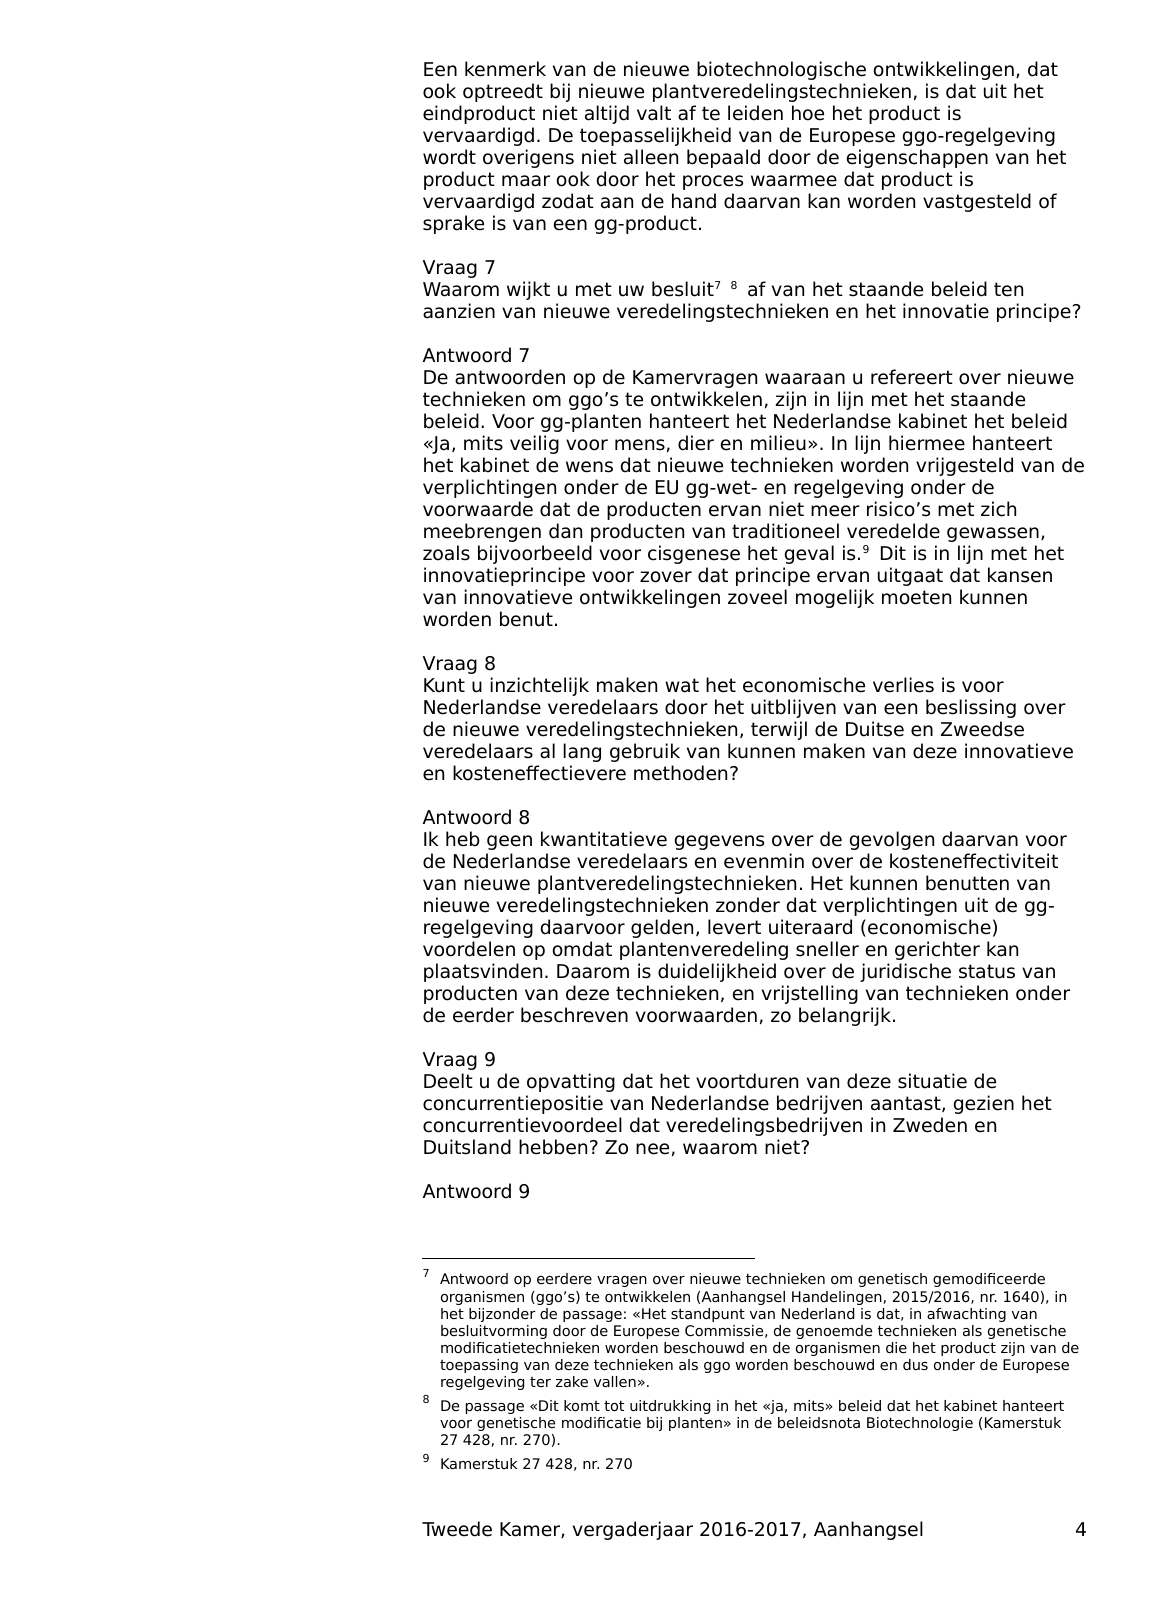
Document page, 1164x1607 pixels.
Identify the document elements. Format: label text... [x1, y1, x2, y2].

text Ik heb geen kwantitatieve gegevens over de gevolgen daarvan voor de Nederlandse veredelaars en evenmin over de kosteneffectiviteit van nieuwe plantveredelingstechnieken. Het kunnen benutten van nieuwe veredelingstechnieken zonder dat verplichtingen uit de gg-regelgeving daarvoor gelden, levert uiteraard (economische) voordelen op omdat plantenveredeling sneller en gerichter kan plaatsvinden. Daarom is duidelijkheid over de juridische status van producten van deze technieken, en vrijstelling van technieken onder de eerder beschreven voorwaarden, zo belangrijk. [422, 829, 1087, 1027]
text Een kenmerk van de nieuwe biotechnologische ontwikkelingen, dat ook optreedt bij nieuwe plantveredelingstechnieken, is dat uit het eindproduct niet altijd valt af te leiden hoe het product is vervaardigd. De toepasselijkheid van de Europese ggo-regelgeving wordt overigens niet alleen bepaald door de eigenschappen van het product maar ook door het proces waarmee dat product is vervaardigd zodat aan de hand daarvan kan worden vastgesteld of sprake is van een gg-product. [422, 59, 1087, 235]
text Antwoord op eerdere vragen over nieuwe technieken om genetisch gemodificeerde organismen (ggo’s) te ontwikkelen (Aanhangsel Handelingen, 2015/2016, nr. 1640), in het bijzonder de passage: «Het standpunt van Nederland is dat, in afwachting van besluitvorming door de Europese Commissie, de genoemde technieken als genetische modificatietechnieken worden beschouwd en de organismen die het product zijn van de toepassing van deze technieken als ggo worden beschouwd en dus onder de Europese regelgeving ter zake vallen». [422, 1267, 1087, 1391]
text Antwoord 7 [422, 345, 1087, 367]
text De antwoorden op de Kamervragen waaraan u refereert over nieuwe technieken om ggo’s te ontwikkelen, zijn in lijn met het staande beleid. Voor gg-planten hanteert het Nederlandse kabinet het beleid «Ja, mits veilig voor mens, dier en milieu». In lijn hiermee hanteert het kabinet de wens dat nieuwe technieken worden vrijgesteld van de verplichtingen onder de EU gg-wet- en regelgeving onder de voorwaarde dat de producten ervan niet meer risico’s met zich meebrengen dan producten van traditioneel veredelde gewassen, zoals bijvoorbeeld voor cisgenese het geval is. Dit is in lijn met het innovatieprincipe voor zover dat principe ervan uitgaat dat kansen van innovatieve ontwikkelingen zoveel mogelijk moeten kunnen worden benut. [422, 367, 1087, 631]
text Deelt u de opvatting dat het voortduren van deze situatie de concurrentiepositie van Nederlandse bedrijven aantast, gezien het concurrentievoordeel dat veredelingsbedrijven in Zweden en Duitsland hebben? Zo nee, waarom niet? [422, 1071, 1087, 1159]
text Antwoord 9 [422, 1181, 1087, 1203]
text Kunt u inzichtelijk maken wat het economische verlies is voor Nederlandse veredelaars door het uitblijven van een beslissing over de nieuwe veredelingstechnieken, terwijl de Duitse en Zweedse veredelaars al lang gebruik van kunnen maken van deze innovatieve en kosteneffectievere methoden? [422, 675, 1087, 785]
text Vraag 9 [422, 1049, 1087, 1071]
text Kamerstuk 27 428, nr. 270 [422, 1452, 1087, 1474]
text De passage «Dit komt tot uitdrukking in het «ja, mits» beleid dat het kabinet hanteert voor genetische modificatie bij planten» in de beleidsnota Biotechnologie (Kamerstuk 27 428, nr. 270). [422, 1393, 1087, 1449]
text Antwoord 8 [422, 807, 1087, 829]
text Waarom wijkt u met uw besluit af van het staande beleid ten aanzien van nieuwe veredelingstechnieken en het innovatie principe? [422, 279, 1087, 323]
text Vraag 8 [422, 653, 1087, 675]
text Vraag 7 [422, 257, 1087, 279]
